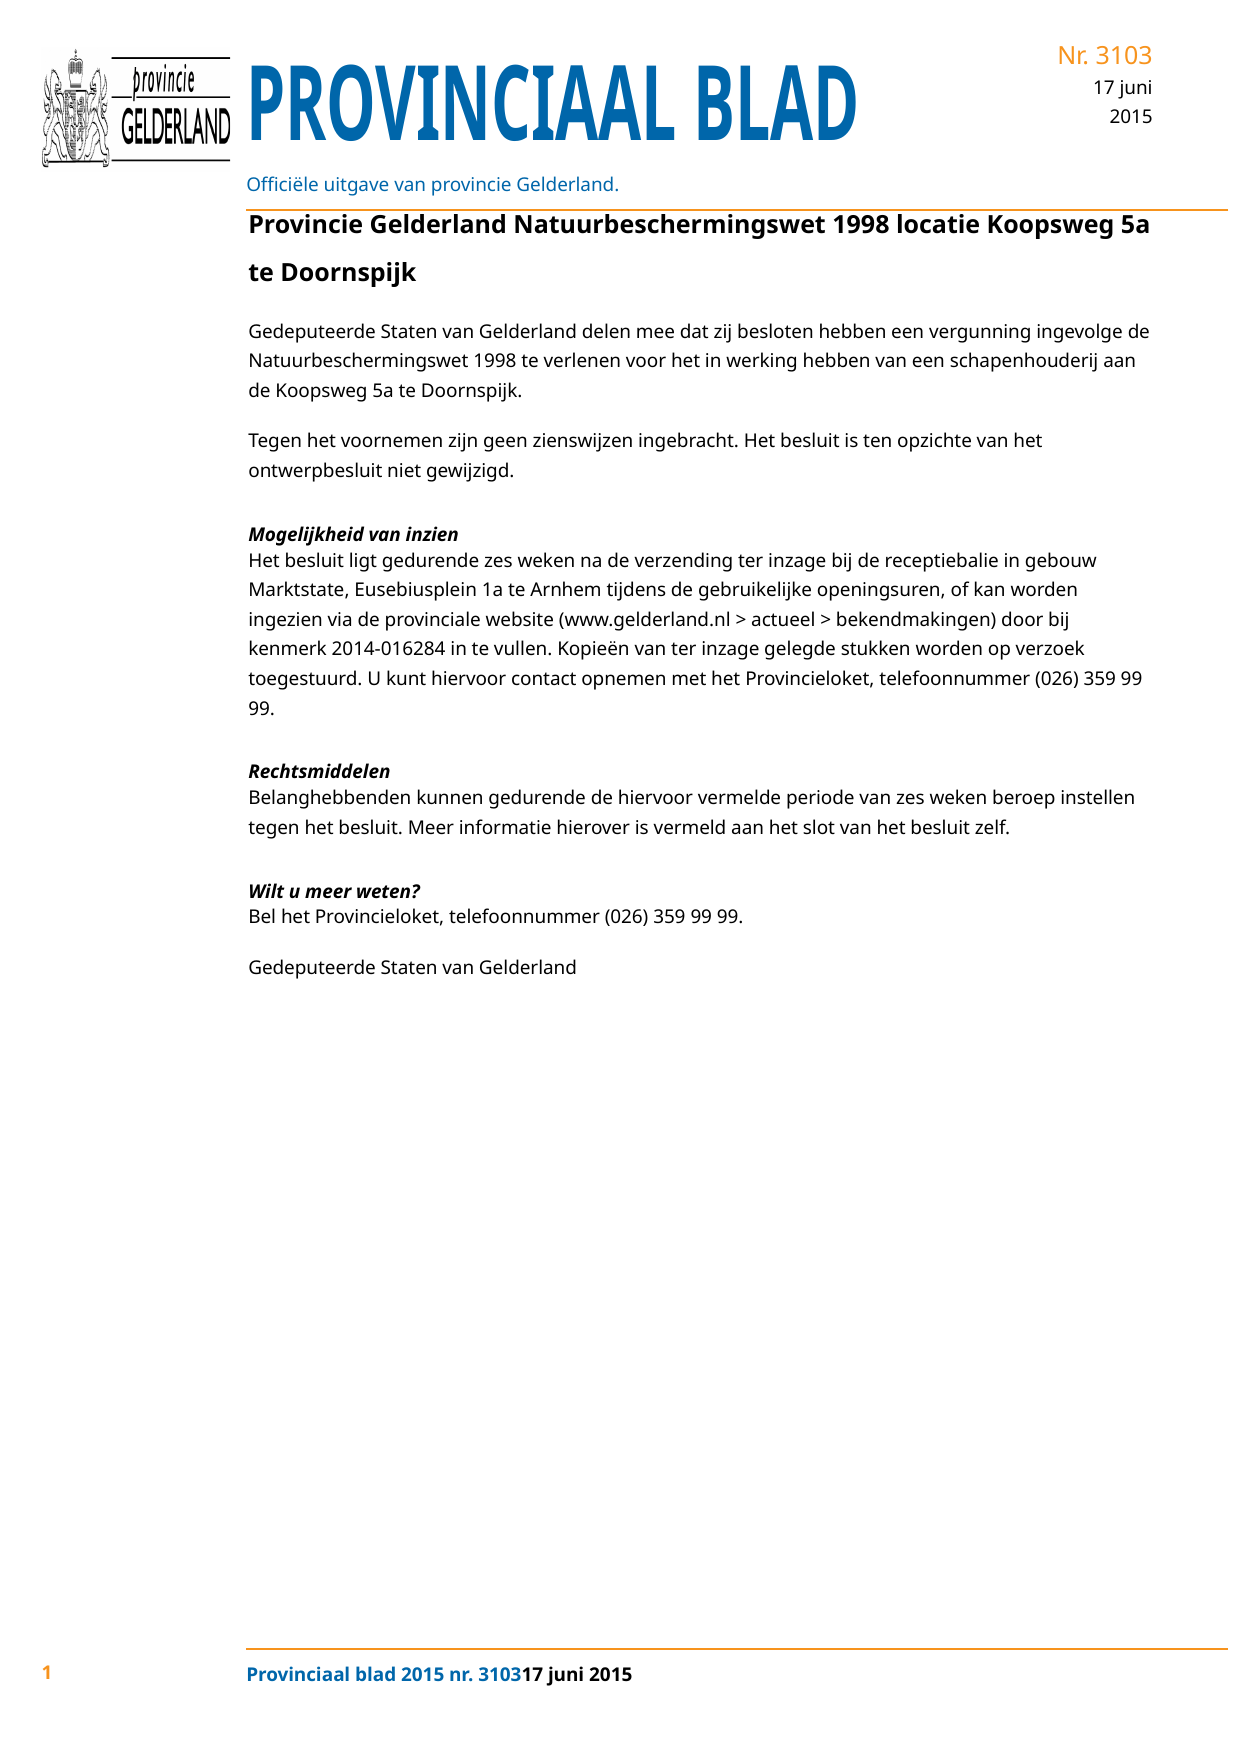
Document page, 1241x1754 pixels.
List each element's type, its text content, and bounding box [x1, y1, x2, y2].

text Gedeputeerde Staten van Gelderland [248, 954, 1152, 980]
text Provincie Gelderland Natuurbeschermingswet 1998 locatie Koopsweg 5a te Doornspijk [248, 211, 1152, 288]
text Mogelijkheid van inzien [248, 521, 1152, 547]
text Wilt u meer weten? [248, 878, 1152, 904]
text Bel het Provincieloket, telefoonnummer (026) 359 99 99. [248, 904, 1152, 929]
text Tegen het voornemen zijn geen zienswijzen ingebracht. Het besluit is ten opzichte van het ontwerpbesluit niet gewijzigd. [248, 427, 1152, 483]
text Rechtsmiddelen [248, 759, 1152, 784]
picture [41, 47, 231, 172]
text Gedeputeerde Staten van Gelderland delen mee dat zij besloten hebben een vergunning ingevolge de Natuurbeschermingswet 1998 te verlenen voor het in werking hebben van een schapenhouderij aan de Koopsweg 5a te Doornspijk. [248, 318, 1152, 403]
text Het besluit ligt gedurende zes weken na de verzending ter inzage bij de receptiebalie in gebouw Marktstate, Eusebiusplein 1a te Arnhem tijdens de gebruikelijke openingsuren, of kan worden ingezien via de provinciale website (www.gelderland.nl > actueel > bekendmakingen) door bij kenmerk 2014-016284 in te vullen. Kopieën van ter inzage gelegde stukken worden op verzoek toegestuurd. U kunt hiervoor contact opnemen met het Provincieloket, telefoonnummer (026) 359 99 99. [248, 547, 1152, 720]
text Belanghebbenden kunnen gedurende de hiervoor vermelde periode van zes weken beroep instellen tegen het besluit. Meer informatie hierover is vermeld aan het slot van het besluit zelf. [248, 784, 1152, 840]
